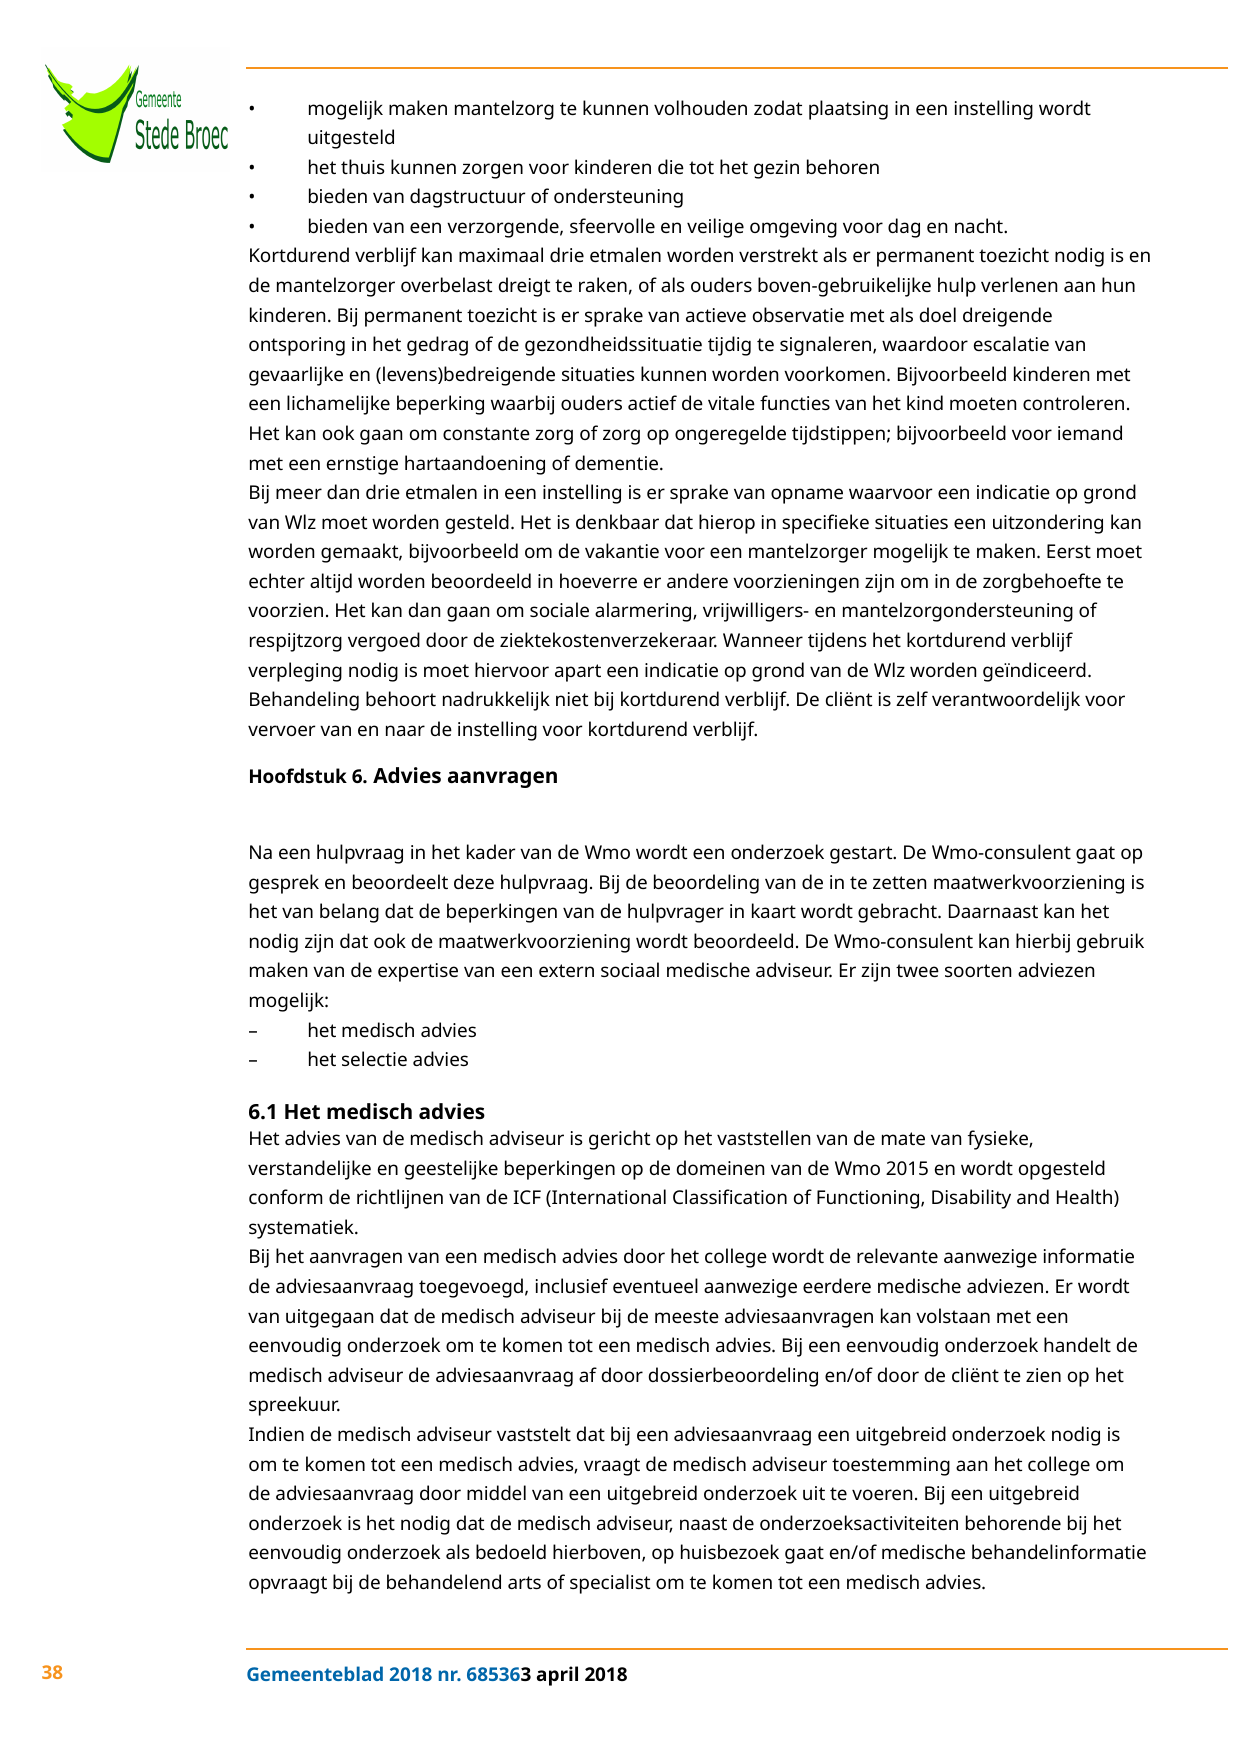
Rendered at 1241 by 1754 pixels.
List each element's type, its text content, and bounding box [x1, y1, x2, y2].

text Kortdurend verblijf kan maximaal drie etmalen worden verstrekt als er permanent toezicht nodig is en de mantelzorger overbelast dreigt te raken, of als ouders boven-gebruikelijke hulp verlenen aan hun kinderen. Bij permanent toezicht is er sprake van actieve observatie met als doel dreigende ontsporing in het gedrag of de gezondheidssituatie tijdig te signaleren, waardoor escalatie van gevaarlijke en (levens)bedreigende situaties kunnen worden voorkomen. Bijvoorbeeld kinderen met een lichamelijke beperking waarbij ouders actief de vitale functies van het kind moeten controleren. Het kan ook gaan om constante zorg of zorg op ongeregelde tijdstippen; bijvoorbeeld voor iemand met een ernstige hartaandoening of dementie. [248, 243, 1152, 476]
text Het advies van de medisch adviseur is gericht op het vaststellen van de mate van fysieke, verstandelijke en geestelijke beperkingen op de domeinen van de Wmo 2015 en wordt opgesteld conform de richtlijnen van de ICF (International Classification of Functioning, Disability and Health) systematiek. [248, 1125, 1152, 1240]
list mogelijk maken mantelzorg te kunnen volhouden zodat plaatsing in een instelling wordt uitgesteld [248, 95, 1152, 150]
text Bij meer dan drie etmalen in een instelling is er sprake van opname waarvoor een indicatie op grond van Wlz moet worden gesteld. Het is denkbaar dat hierop in specifieke situaties een uitzondering kan worden gemaakt, bijvoorbeeld om de vakantie voor een mantelzorger mogelijk te maken. Eerst moet echter altijd worden beoordeeld in hoeverre er andere voorzieningen zijn om in de zorgbehoefte te voorzien. Het kan dan gaan om sociale alarmering, vrijwilligers- en mantelzorgondersteuning of respijtzorg vergoed door de ziektekostenverzekeraar. Wanneer tijdens het kortdurend verblijf verpleging nodig is moet hiervoor apart een indicatie op grond van de Wlz worden geïndiceerd. Behandeling behoort nadrukkelijk niet bij kortdurend verblijf. De cliënt is zelf verantwoordelijk voor vervoer van en naar de instelling voor kortdurend verblijf. [248, 479, 1152, 742]
list bieden van een verzorgende, sfeervolle en veilige omgeving voor dag en nacht. [248, 213, 1152, 239]
picture [41, 47, 231, 172]
text Hoofdstuk 6. Advies aanvragen [248, 762, 1152, 790]
text Bij het aanvragen van een medisch advies door het college wordt de relevante aanwezige informatie de adviesaanvraag toegevoegd, inclusief eventueel aanwezige eerdere medische adviezen. Er wordt van uitgegaan dat de medisch adviseur bij de meeste adviesaanvragen kan volstaan met een eenvoudig onderzoek om te komen tot een medisch advies. Bij een eenvoudig onderzoek handelt de medisch adviseur de adviesaanvraag af door dossierbeoordeling en/of door de cliënt te zien op het spreekuur. [248, 1244, 1152, 1417]
text 6.1 Het medisch advies [248, 1097, 1152, 1125]
text Na een hulpvraag in het kader van de Wmo wordt een onderzoek gestart. De Wmo-consulent gaat op gesprek en beoordeelt deze hulpvraag. Bij de beoordeling van de in te zetten maatwerkvoorziening is het van belang dat de beperkingen van de hulpvrager in kaart wordt gebracht. Daarnaast kan het nodig zijn dat ook de maatwerkvoorziening wordt beoordeeld. De Wmo-consulent kan hierbij gebruik maken van de expertise van een extern sociaal medische adviseur. Er zijn twee soorten adviezen mogelijk: [248, 839, 1152, 1013]
list het selectie advies [248, 1046, 1152, 1072]
list het medisch advies [248, 1017, 1152, 1043]
text Indien de medisch adviseur vaststelt dat bij een adviesaanvraag een uitgebreid onderzoek nodig is om te komen tot een medisch advies, vraagt de medisch adviseur toestemming aan het college om de adviesaanvraag door middel van een uitgebreid onderzoek uit te voeren. Bij een uitgebreid onderzoek is het nodig dat de medisch adviseur, naast de onderzoeksactiviteiten behorende bij het eenvoudig onderzoek als bedoeld hierboven, op huisbezoek gaat en/of medische behandelinformatie opvraagt bij de behandelend arts of specialist om te komen tot een medisch advies. [248, 1421, 1152, 1595]
list het thuis kunnen zorgen voor kinderen die tot het gezin behoren [248, 154, 1152, 180]
list bieden van dagstructuur of ondersteuning [248, 183, 1152, 209]
